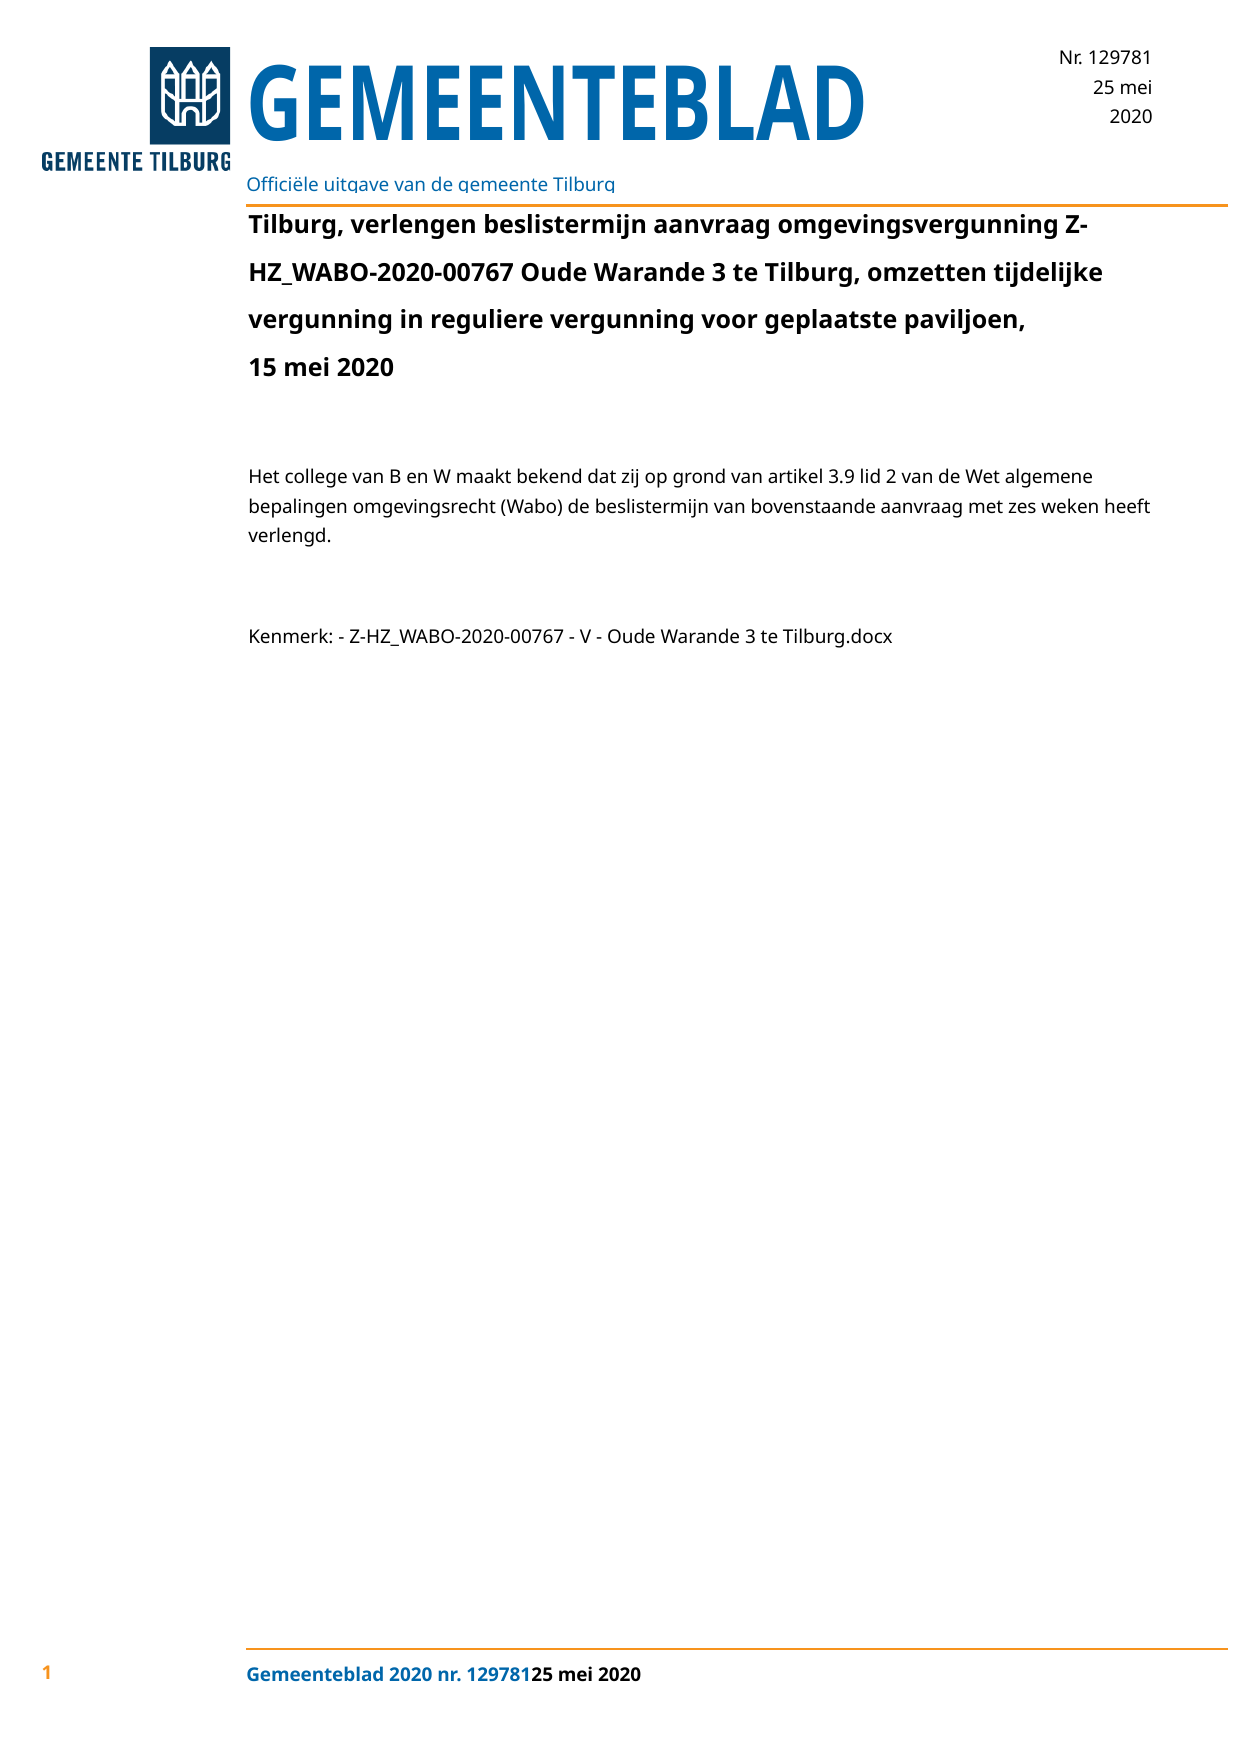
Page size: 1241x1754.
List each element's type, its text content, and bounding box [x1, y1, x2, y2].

picture [41, 47, 231, 172]
text Tilburg, verlengen beslistermijn aanvraag omgevingsvergunning Z-HZ_WABO-2020-00767 Oude Warande 3 te Tilburg, omzetten tijdelijke vergunning in reguliere vergunning voor geplaatste paviljoen, 15 mei 2020 [248, 207, 1152, 384]
text Het college van B en W maakt bekend dat zij op grond van artikel 3.9 lid 2 van de Wet algemene bepalingen omgevingsrecht (Wabo) de beslistermijn van bovenstaande aanvraag met zes weken heeft verlengd. [248, 463, 1152, 548]
text Kenmerk: - Z-HZ_WABO-2020-00767 - V - Oude Warande 3 te Tilburg.docx [248, 623, 1152, 649]
